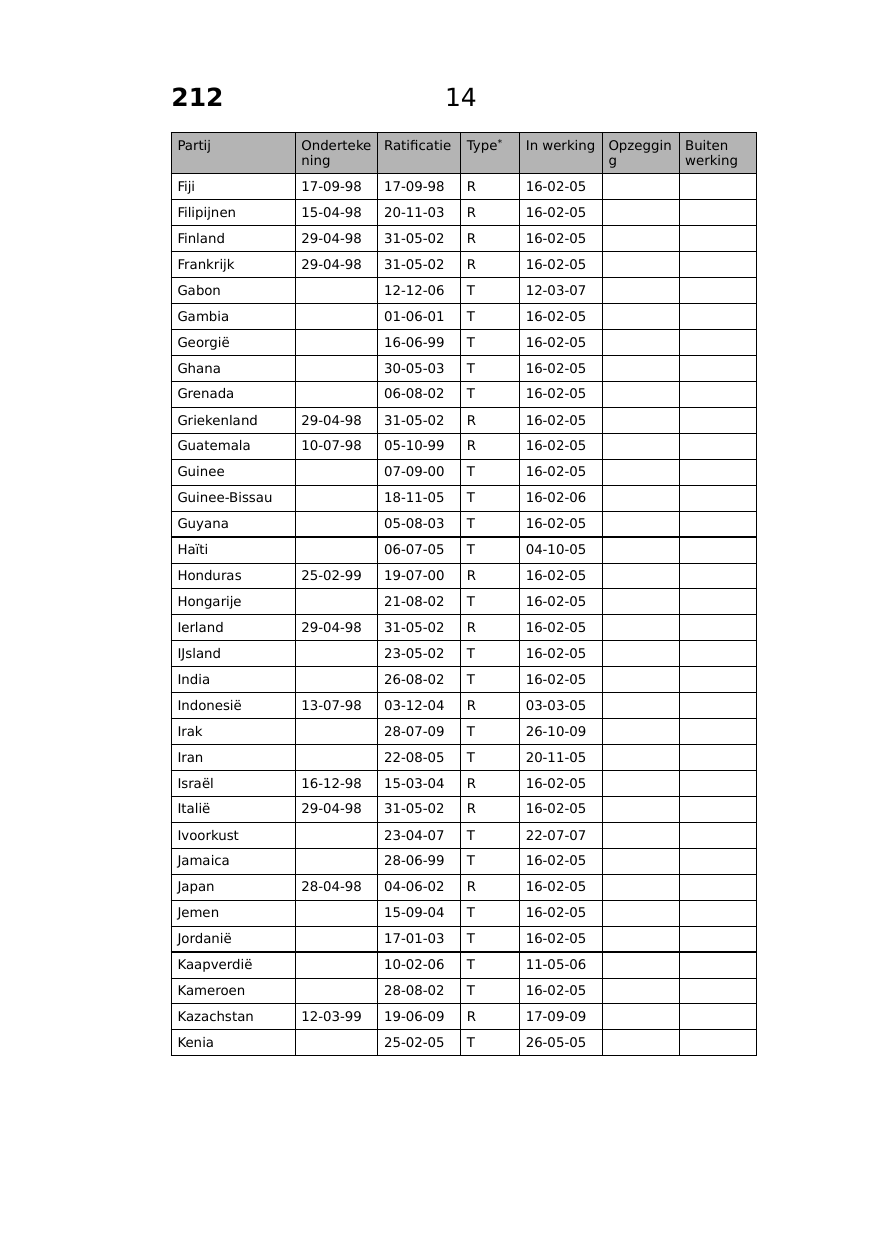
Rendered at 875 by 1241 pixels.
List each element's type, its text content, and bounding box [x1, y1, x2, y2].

table_cell T [461, 460, 519, 484]
table_cell 16-02-05 [520, 927, 602, 951]
table_cell [680, 953, 756, 977]
table_cell 31-05-02 [378, 252, 460, 277]
table_cell R [461, 797, 519, 822]
table_cell 15-09-04 [378, 901, 460, 926]
table_cell T [461, 330, 519, 355]
table_cell [680, 512, 756, 536]
table_cell [603, 330, 679, 355]
table_cell Ivoorkust [172, 823, 295, 848]
table_cell Italië [172, 797, 295, 822]
table_cell [603, 927, 679, 951]
table_cell [603, 200, 679, 225]
table_cell 23-05-02 [378, 641, 460, 666]
table_cell [296, 278, 377, 303]
table_cell [296, 641, 377, 666]
table_cell 17-09-98 [378, 174, 460, 199]
table_header Ondertekening [296, 133, 377, 173]
table_cell 21-08-02 [378, 589, 460, 614]
table_cell [680, 901, 756, 926]
table_cell T [461, 641, 519, 666]
table_cell R [461, 434, 519, 459]
table_cell R [461, 875, 519, 899]
table_cell 16-02-05 [520, 434, 602, 459]
table_cell [603, 382, 679, 407]
table_cell 16-06-99 [378, 330, 460, 355]
table_cell Guyana [172, 512, 295, 536]
table_cell [680, 979, 756, 1003]
table_cell 16-02-05 [520, 200, 602, 225]
table_cell Fiji [172, 174, 295, 199]
table_cell [603, 589, 679, 614]
table_cell T [461, 745, 519, 770]
table_cell 17-01-03 [378, 927, 460, 951]
table_cell 29-04-98 [296, 408, 377, 433]
table_cell Guinee-Bissau [172, 486, 295, 511]
table_cell [680, 719, 756, 744]
table_cell R [461, 564, 519, 588]
table_cell [680, 226, 756, 251]
table_cell R [461, 252, 519, 277]
table_cell [680, 278, 756, 303]
table_cell Guatemala [172, 434, 295, 459]
table_cell T [461, 901, 519, 926]
table_cell [680, 771, 756, 796]
table_cell 16-02-05 [520, 771, 602, 796]
table_cell [680, 356, 756, 381]
table_cell Guinee [172, 460, 295, 484]
table_cell [680, 304, 756, 329]
table_cell 10-02-06 [378, 953, 460, 977]
table_cell [603, 953, 679, 977]
table_cell [603, 849, 679, 874]
table_cell 17-09-98 [296, 174, 377, 199]
table_cell T [461, 382, 519, 407]
table_cell T [461, 927, 519, 951]
table_cell [296, 745, 377, 770]
table_cell 07-09-00 [378, 460, 460, 484]
table_cell [296, 486, 377, 511]
table_cell 29-04-98 [296, 797, 377, 822]
table_cell India [172, 667, 295, 692]
table_cell 12-12-06 [378, 278, 460, 303]
table_header In werking [520, 133, 602, 173]
table_cell 31-05-02 [378, 226, 460, 251]
table_cell 16-02-05 [520, 615, 602, 640]
table_cell 31-05-02 [378, 797, 460, 822]
table_cell 04-06-02 [378, 875, 460, 899]
table_cell 26-05-05 [520, 1030, 602, 1055]
table_cell 16-02-05 [520, 849, 602, 874]
table_cell Japan [172, 875, 295, 899]
table_cell [603, 797, 679, 822]
table_cell [603, 434, 679, 459]
table_cell 16-02-05 [520, 641, 602, 666]
table_cell Jamaica [172, 849, 295, 874]
table_cell [296, 382, 377, 407]
table_cell [680, 408, 756, 433]
table_cell [603, 460, 679, 484]
table_cell 03-12-04 [378, 693, 460, 718]
table_cell [296, 460, 377, 484]
table_cell Grenada [172, 382, 295, 407]
table_cell 16-02-05 [520, 589, 602, 614]
table_cell 05-10-99 [378, 434, 460, 459]
table_cell T [461, 849, 519, 874]
table_cell [680, 1004, 756, 1029]
table_cell T [461, 979, 519, 1003]
table_cell T [461, 512, 519, 536]
table_cell [603, 1030, 679, 1055]
table_cell [680, 589, 756, 614]
table_cell R [461, 226, 519, 251]
table_cell Haïti [172, 538, 295, 562]
table_cell T [461, 486, 519, 511]
table_cell [603, 304, 679, 329]
table_cell 22-07-07 [520, 823, 602, 848]
table_cell 16-02-06 [520, 486, 602, 511]
table_cell [603, 901, 679, 926]
table_cell [296, 330, 377, 355]
table_cell 16-02-05 [520, 512, 602, 536]
table_cell [680, 615, 756, 640]
table_cell 12-03-07 [520, 278, 602, 303]
table_cell 06-07-05 [378, 538, 460, 562]
table_cell [603, 174, 679, 199]
table_cell 28-07-09 [378, 719, 460, 744]
table_cell 17-09-09 [520, 1004, 602, 1029]
table_cell 13-07-98 [296, 693, 377, 718]
table_cell [603, 564, 679, 588]
table_cell [603, 615, 679, 640]
table_cell 04-10-05 [520, 538, 602, 562]
table_cell R [461, 771, 519, 796]
table_cell 29-04-98 [296, 252, 377, 277]
table_cell [680, 382, 756, 407]
table_cell T [461, 823, 519, 848]
table_cell [680, 849, 756, 874]
table_cell Irak [172, 719, 295, 744]
table_cell 19-06-09 [378, 1004, 460, 1029]
table_cell 31-05-02 [378, 408, 460, 433]
table_cell 16-02-05 [520, 408, 602, 433]
table_cell [296, 719, 377, 744]
table_cell 16-02-05 [520, 667, 602, 692]
table_cell [680, 538, 756, 562]
table_cell [296, 356, 377, 381]
table_cell IJsland [172, 641, 295, 666]
table_cell [680, 797, 756, 822]
table_cell T [461, 356, 519, 381]
table_cell 16-02-05 [520, 901, 602, 926]
table_cell [296, 953, 377, 977]
table_cell 06-08-02 [378, 382, 460, 407]
table_cell 16-02-05 [520, 460, 602, 484]
table_cell R [461, 408, 519, 433]
table_cell 15-03-04 [378, 771, 460, 796]
table_cell Kaapverdië [172, 953, 295, 977]
table_cell 16-02-05 [520, 330, 602, 355]
table_cell [296, 667, 377, 692]
table_cell 26-08-02 [378, 667, 460, 692]
table_cell [603, 486, 679, 511]
table_cell 16-02-05 [520, 382, 602, 407]
table_header Ratificatie [378, 133, 460, 173]
table_cell 30-05-03 [378, 356, 460, 381]
table_cell 28-08-02 [378, 979, 460, 1003]
table_cell [680, 745, 756, 770]
table_cell [680, 667, 756, 692]
table_cell 29-04-98 [296, 615, 377, 640]
table_cell [603, 356, 679, 381]
table_cell [603, 278, 679, 303]
table_cell 22-08-05 [378, 745, 460, 770]
table_cell [296, 979, 377, 1003]
table_cell [296, 538, 377, 562]
table_cell Honduras [172, 564, 295, 588]
table_cell [603, 408, 679, 433]
table_cell [603, 1004, 679, 1029]
table_cell [680, 1030, 756, 1055]
table_cell [680, 875, 756, 899]
table_cell [603, 641, 679, 666]
table_cell [680, 460, 756, 484]
table_cell R [461, 615, 519, 640]
table_cell 16-02-05 [520, 797, 602, 822]
table_cell [680, 434, 756, 459]
table_cell R [461, 1004, 519, 1029]
table_cell [296, 304, 377, 329]
table_cell 16-02-05 [520, 252, 602, 277]
table_cell Hongarije [172, 589, 295, 614]
table_cell T [461, 667, 519, 692]
table_cell R [461, 200, 519, 225]
table_cell T [461, 1030, 519, 1055]
table_cell 20-11-05 [520, 745, 602, 770]
table_cell [296, 823, 377, 848]
table_cell [603, 875, 679, 899]
table_header Partij [172, 133, 295, 173]
table_cell Indonesië [172, 693, 295, 718]
table_cell 19-07-00 [378, 564, 460, 588]
table_cell 12-03-99 [296, 1004, 377, 1029]
table_cell [296, 849, 377, 874]
table_cell Gambia [172, 304, 295, 329]
table_cell [296, 1030, 377, 1055]
table_cell 26-10-09 [520, 719, 602, 744]
table_cell 16-02-05 [520, 564, 602, 588]
table_cell [680, 927, 756, 951]
table_cell 25-02-05 [378, 1030, 460, 1055]
table_cell 31-05-02 [378, 615, 460, 640]
table_cell Finland [172, 226, 295, 251]
table_cell [680, 252, 756, 277]
table_cell 16-02-05 [520, 174, 602, 199]
table_header Type* [461, 133, 519, 173]
table_cell Kameroen [172, 979, 295, 1003]
table_header Opzegging [603, 133, 679, 173]
table_cell Griekenland [172, 408, 295, 433]
table_cell 16-02-05 [520, 226, 602, 251]
table_cell 01-06-01 [378, 304, 460, 329]
table_cell R [461, 693, 519, 718]
table_cell [603, 226, 679, 251]
table_cell [296, 927, 377, 951]
table_cell Iran [172, 745, 295, 770]
table_cell [680, 200, 756, 225]
table_cell [603, 719, 679, 744]
table_cell [680, 693, 756, 718]
table_cell 20-11-03 [378, 200, 460, 225]
table_cell Ierland [172, 615, 295, 640]
table_cell [603, 745, 679, 770]
table_cell Jordanië [172, 927, 295, 951]
table_cell 16-02-05 [520, 304, 602, 329]
table_cell [296, 901, 377, 926]
table_cell Jemen [172, 901, 295, 926]
table_cell [603, 823, 679, 848]
table_cell [603, 693, 679, 718]
table_cell Ghana [172, 356, 295, 381]
table_cell 05-08-03 [378, 512, 460, 536]
table_cell 16-12-98 [296, 771, 377, 796]
table_cell [680, 174, 756, 199]
table_cell [680, 564, 756, 588]
table_cell Gabon [172, 278, 295, 303]
table_cell [680, 823, 756, 848]
table_cell 29-04-98 [296, 226, 377, 251]
table_cell Filipijnen [172, 200, 295, 225]
table_cell 03-03-05 [520, 693, 602, 718]
table_cell 16-02-05 [520, 875, 602, 899]
table_cell 10-07-98 [296, 434, 377, 459]
table_cell 15-04-98 [296, 200, 377, 225]
table_cell [603, 979, 679, 1003]
table_cell T [461, 719, 519, 744]
table_cell [680, 486, 756, 511]
table_cell [680, 330, 756, 355]
table_cell [296, 589, 377, 614]
table_cell Frankrijk [172, 252, 295, 277]
table_cell R [461, 174, 519, 199]
table_cell [603, 538, 679, 562]
table_cell Kenia [172, 1030, 295, 1055]
table_cell 11-05-06 [520, 953, 602, 977]
table_cell T [461, 953, 519, 977]
table_cell Israël [172, 771, 295, 796]
table_cell 28-06-99 [378, 849, 460, 874]
table_cell T [461, 538, 519, 562]
table_cell 18-11-05 [378, 486, 460, 511]
table_header Buiten werking [680, 133, 756, 173]
table_cell 28-04-98 [296, 875, 377, 899]
table_cell T [461, 589, 519, 614]
table_cell 16-02-05 [520, 979, 602, 1003]
table_cell [296, 512, 377, 536]
table_cell T [461, 278, 519, 303]
table_cell Kazachstan [172, 1004, 295, 1029]
table_cell [603, 512, 679, 536]
table_cell 16-02-05 [520, 356, 602, 381]
table_cell [603, 771, 679, 796]
table_cell 23-04-07 [378, 823, 460, 848]
table_cell Georgië [172, 330, 295, 355]
table_cell T [461, 304, 519, 329]
table_cell [603, 252, 679, 277]
table_cell 25-02-99 [296, 564, 377, 588]
table_cell [680, 641, 756, 666]
table_cell [603, 667, 679, 692]
